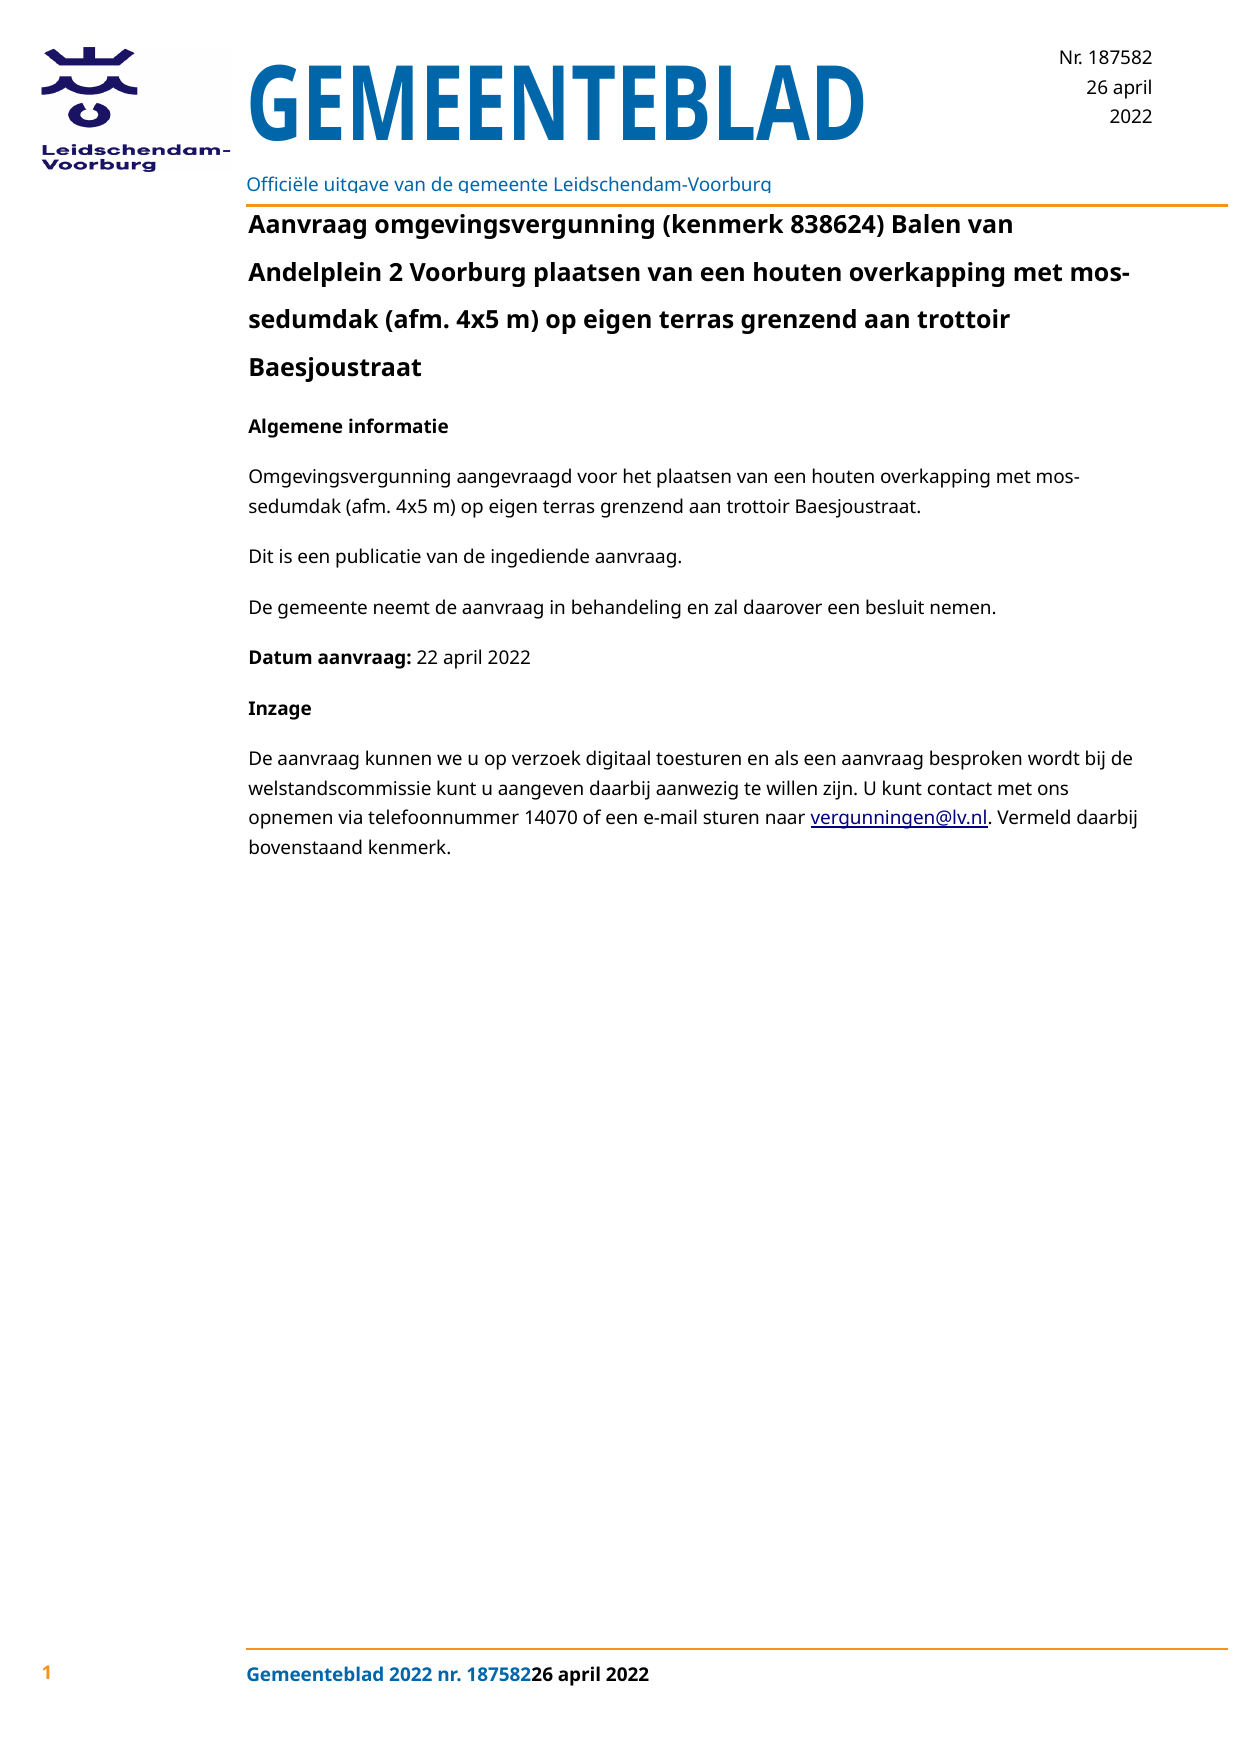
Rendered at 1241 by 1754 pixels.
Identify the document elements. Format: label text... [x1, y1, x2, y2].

text Dit is een publicatie van de ingediende aanvraag. [248, 543, 1152, 569]
text Omgevingsvergunning aangevraagd voor het plaatsen van een houten overkapping met mos-sedumdak (afm. 4x5 m) op eigen terras grenzend aan trottoir Baesjoustraat. [248, 463, 1152, 519]
text Datum aanvraag: 22 april 2022 [248, 644, 1152, 670]
text Aanvraag omgevingsvergunning (kenmerk 838624) Balen van Andelplein 2 Voorburg plaatsen van een houten overkapping met mos-sedumdak (afm. 4x5 m) op eigen terras grenzend aan trottoir Baesjoustraat [248, 207, 1152, 384]
text De gemeente neemt de aanvraag in behandeling en zal daarover een besluit nemen. [248, 594, 1152, 620]
text Algemene informatie [248, 413, 1152, 439]
text Inzage [248, 695, 1152, 721]
text De aanvraag kunnen we u op verzoek digitaal toesturen en als een aanvraag besproken wordt bij de welstandscommissie kunt u aangeven daarbij aanwezig te willen zijn. U kunt contact met ons opnemen via telefoonnummer 14070 of een e-mail sturen naar vergunningen@lv.nl. Vermeld daarbij bovenstaand kenmerk. [248, 745, 1152, 860]
picture [41, 47, 231, 172]
